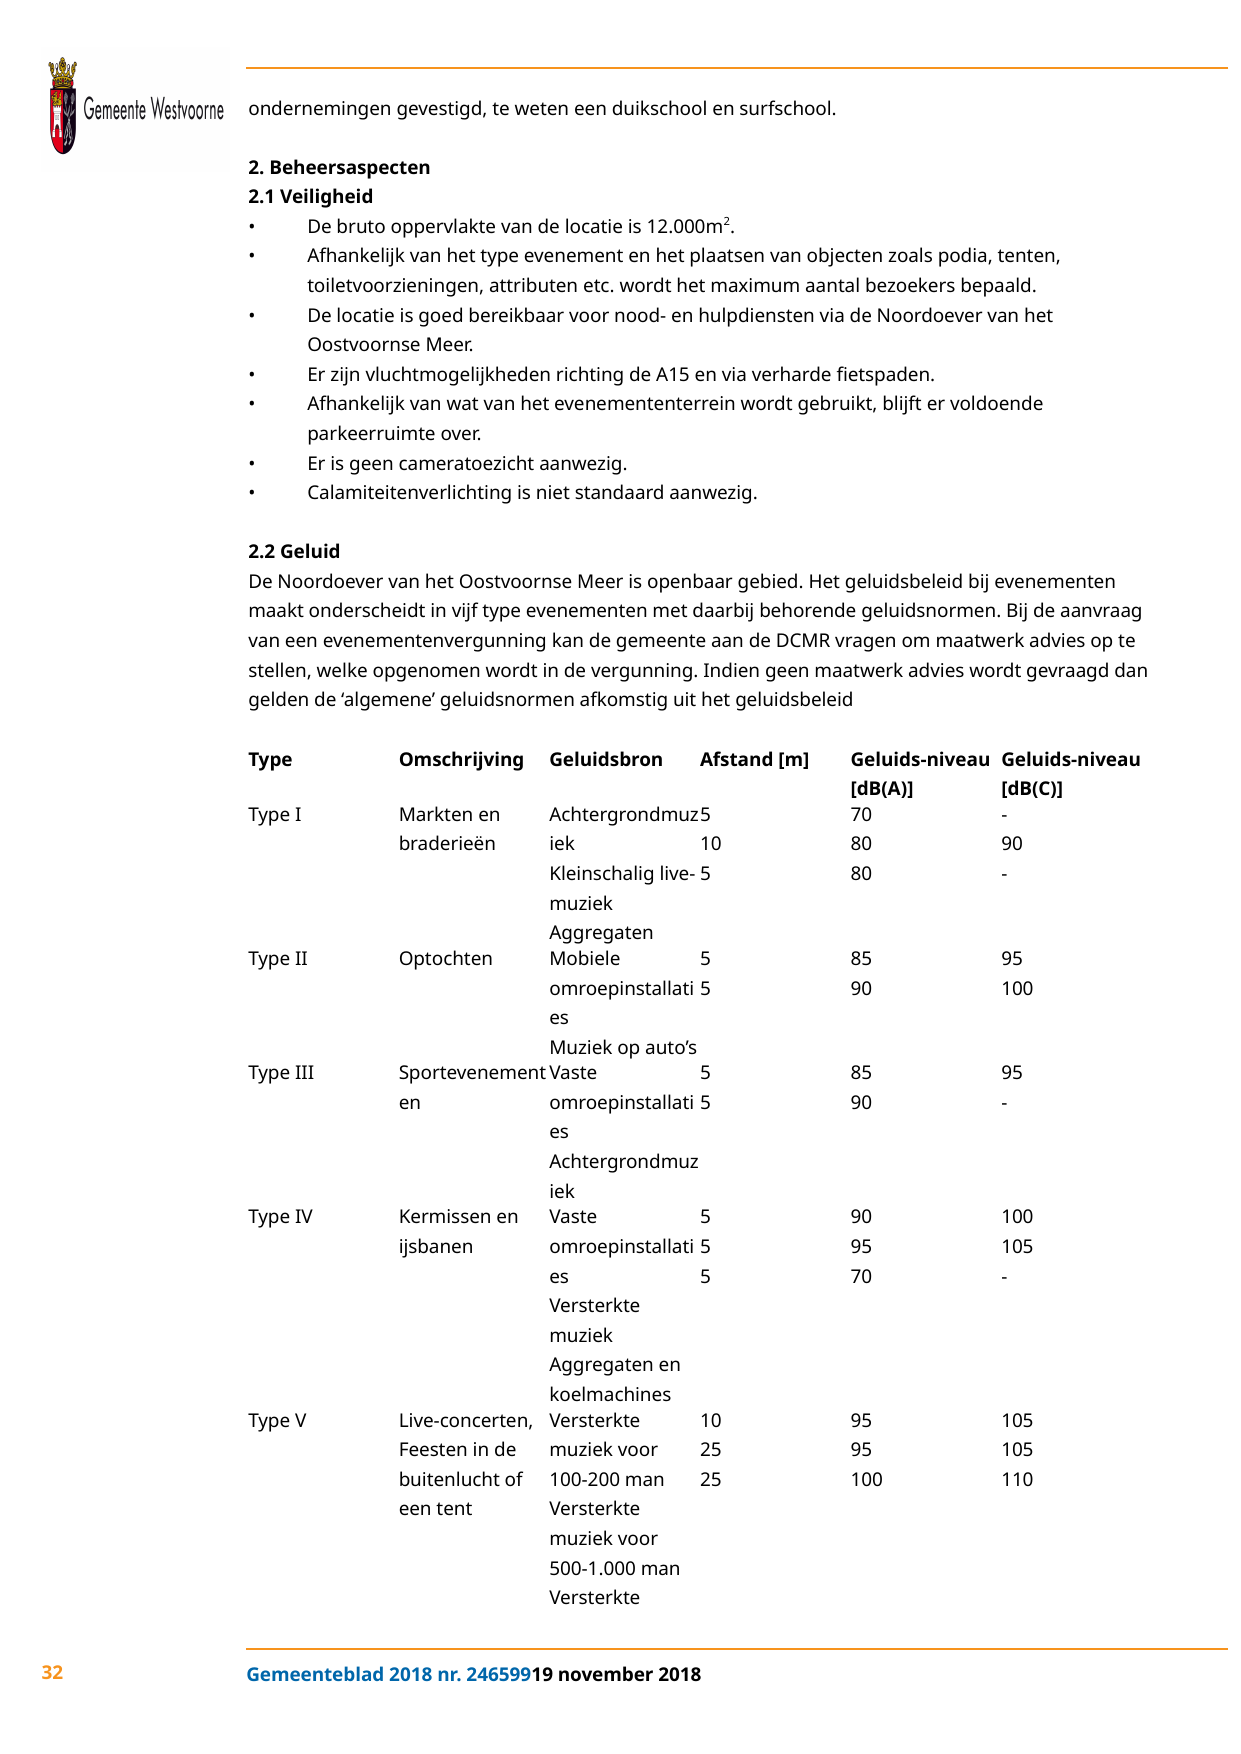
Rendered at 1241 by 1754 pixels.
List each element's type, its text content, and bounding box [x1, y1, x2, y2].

table_cell 5 5 5 [700, 1204, 850, 1407]
text 2.2 Geluid [248, 538, 1152, 564]
table_cell Vaste omroepinstallaties Achtergrondmuziek [549, 1060, 700, 1204]
table_cell 5 10 5 [700, 801, 850, 945]
table_cell Mobiele omroepinstallaties Muziek op auto’s [549, 945, 700, 1059]
table_cell 95 - [1001, 1060, 1152, 1204]
table_header Geluidsbron [549, 746, 700, 801]
table_header Omschrijving [399, 746, 549, 801]
table_header Geluids-niveau [dB(A)] [850, 746, 1001, 801]
table_cell Type III [248, 1060, 398, 1204]
text ondernemingen gevestigd, te weten een duikschool en surfschool. [248, 95, 1152, 121]
table_cell - 90 - [1001, 801, 1152, 945]
table_cell 85 90 [850, 945, 1001, 1059]
list Er zijn vluchtmogelijkheden richting de A15 en via verharde fietspaden. [248, 361, 1152, 387]
list Afhankelijk van wat van het evenemententerrein wordt gebruikt, blijft er voldoende parkeerruimte over. [248, 391, 1152, 446]
text De Noordoever van het Oostvoornse Meer is openbaar gebied. Het geluidsbeleid bij evenementen maakt onderscheidt in vijf type evenementen met daarbij behorende geluidsnormen. Bij de aanvraag van een evenementenvergunning kan de gemeente aan de DCMR vragen om maatwerk advies op te stellen, welke opgenomen wordt in de vergunning. Indien geen maatwerk advies wordt gevraagd dan gelden de ‘algemene’ geluidsnormen afkomstig uit het geluidsbeleid [248, 568, 1152, 712]
table_header Geluids-niveau [dB(C)] [1001, 746, 1152, 801]
table_cell Kermissen en ijsbanen [399, 1204, 549, 1407]
table_cell Sportevenementen [399, 1060, 549, 1204]
table_cell 95 100 [1001, 945, 1152, 1059]
table_header Afstand [m] [700, 746, 850, 801]
list Calamiteitenverlichting is niet standaard aanwezig. [248, 479, 1152, 505]
text 2.1 Veiligheid [248, 183, 1152, 209]
picture [41, 47, 231, 172]
table_cell 100 105 - [1001, 1204, 1152, 1407]
table_cell Vaste omroepinstallaties Versterkte muziek Aggregaten en koelmachines [549, 1204, 700, 1407]
table_cell 10 25 25 [700, 1407, 850, 1610]
list Er is geen cameratoezicht aanwezig. [248, 450, 1152, 476]
table_cell Achtergrondmuziek Kleinschalig live-muziek Aggregaten [549, 801, 700, 945]
table_cell 5 5 [700, 1060, 850, 1204]
list De locatie is goed bereikbaar voor nood- en hulpdiensten via de Noordoever van het Oostvoornse Meer. [248, 302, 1152, 357]
table_cell Type IV [248, 1204, 398, 1407]
table_cell 95 95 100 [850, 1407, 1001, 1610]
table_header Type [248, 746, 398, 801]
text 2. Beheersaspecten [248, 154, 1152, 180]
table_cell 90 95 70 [850, 1204, 1001, 1407]
table_cell Type II [248, 945, 398, 1059]
table_cell Optochten [399, 945, 549, 1059]
table_cell Markten en braderieën [399, 801, 549, 945]
table_cell Type I [248, 801, 398, 945]
table_cell Type V [248, 1407, 398, 1610]
list De bruto oppervlakte van de locatie is 12.000m2. [248, 213, 1152, 239]
list Afhankelijk van het type evenement en het plaatsen van objecten zoals podia, tenten, toiletvoorzieningen, attributen etc. wordt het maximum aantal bezoekers bepaald. [248, 243, 1152, 298]
table_cell Versterkte muziek voor 100-200 man Versterkte muziek voor 500-1.000 man Versterkte [549, 1407, 700, 1610]
table_cell 85 90 [850, 1060, 1001, 1204]
table_cell 70 80 80 [850, 801, 1001, 945]
table_cell Live-concerten, Feesten in de buitenlucht of een tent [399, 1407, 549, 1610]
table_cell 5 5 [700, 945, 850, 1059]
table_cell 105 105 110 [1001, 1407, 1152, 1610]
